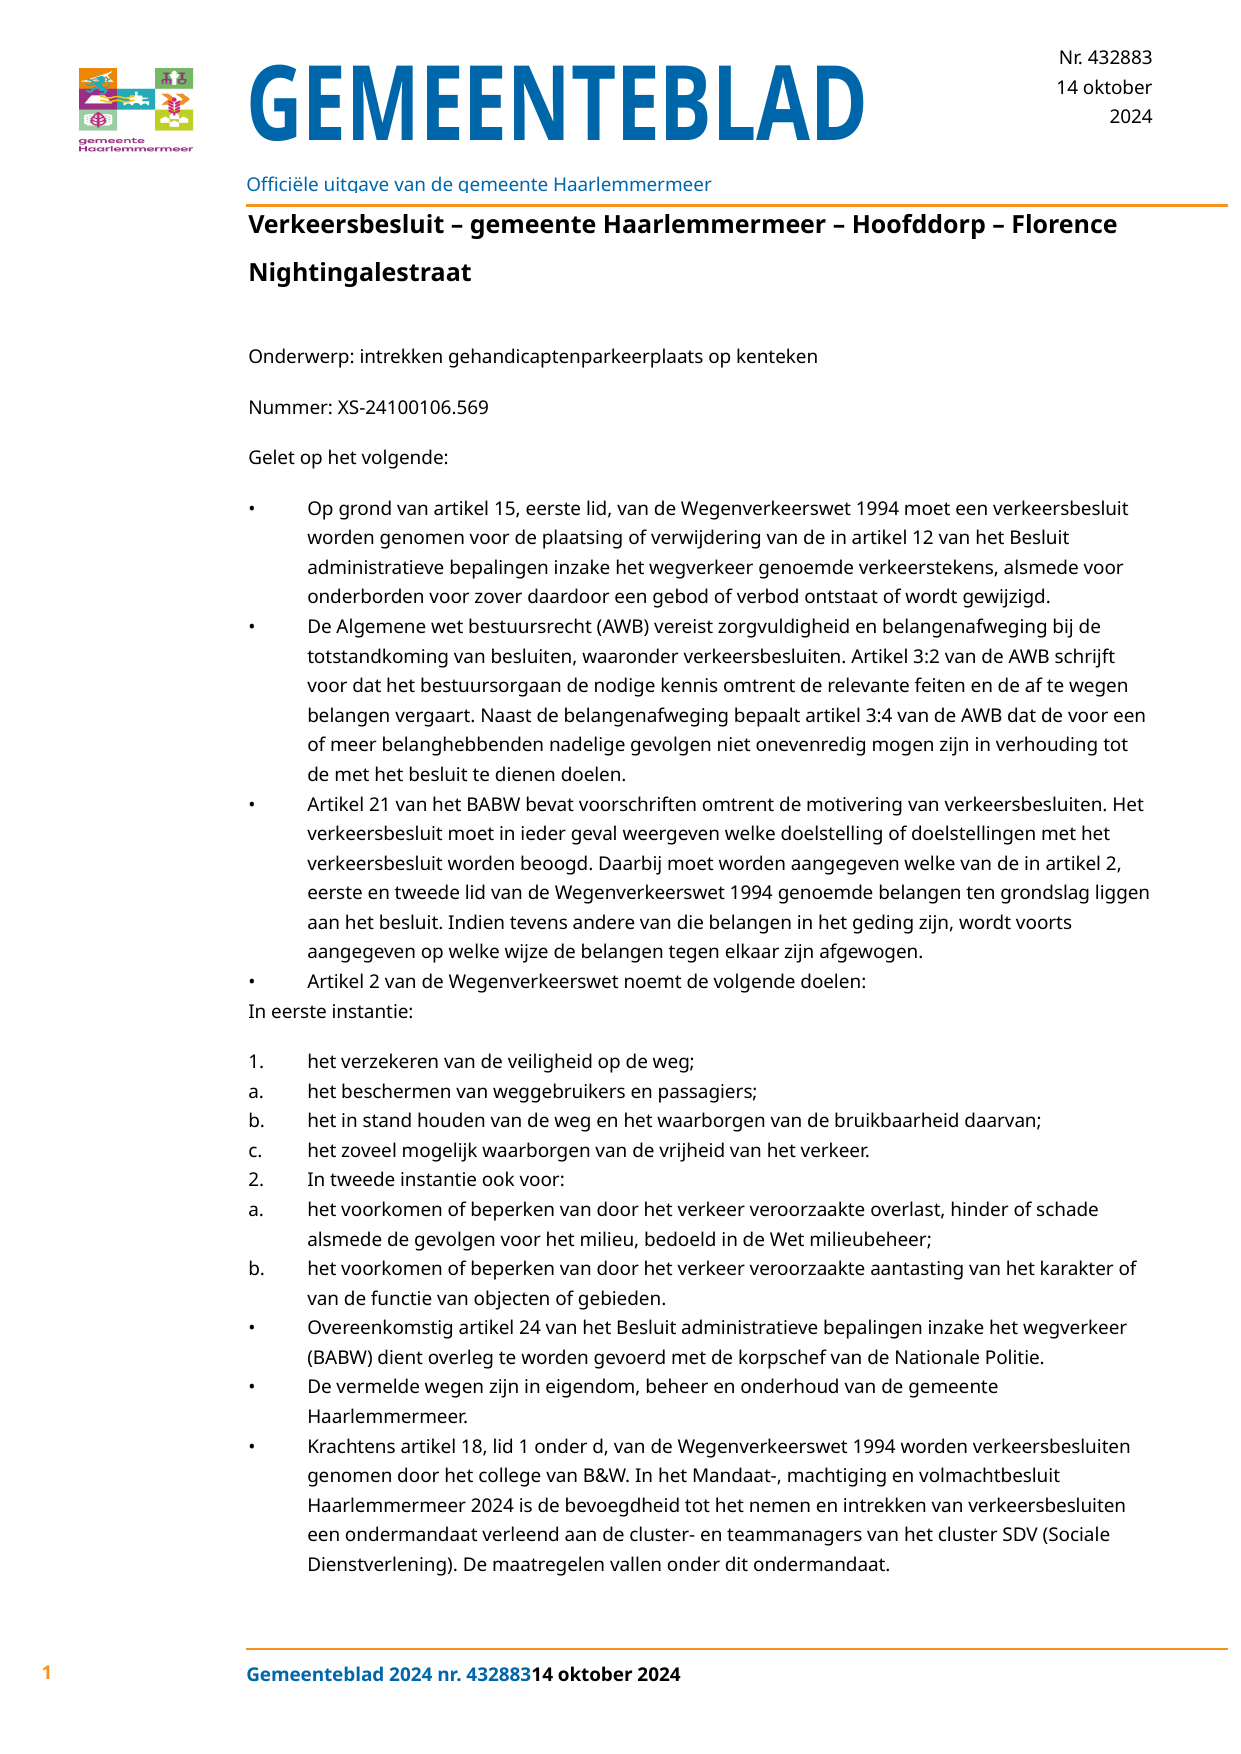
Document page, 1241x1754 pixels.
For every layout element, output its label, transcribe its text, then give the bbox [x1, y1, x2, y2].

list Artikel 21 van het BABW bevat voorschriften omtrent de motivering van verkeersbesluiten. Het verkeersbesluit moet in ieder geval weergeven welke doelstelling of doelstellingen met het verkeersbesluit worden beoogd. Daarbij moet worden aangegeven welke van de in artikel 2, eerste en tweede lid van de Wegenverkeerswet 1994 genoemde belangen ten grondslag liggen aan het besluit. Indien tevens andere van die belangen in het geding zijn, wordt voorts aangegeven op welke wijze de belangen tegen elkaar zijn afgewogen. [248, 791, 1152, 964]
list het in stand houden van de weg en het waarborgen van de bruikbaarheid daarvan; [248, 1107, 1152, 1133]
list het verzekeren van de veiligheid op de weg; [248, 1048, 1152, 1074]
text Nummer: XS-24100106.569 [248, 394, 1152, 420]
text Onderwerp: intrekken gehandicaptenparkeerplaats op kenteken [248, 344, 1152, 369]
list het zoveel mogelijk waarborgen van de vrijheid van het verkeer. [248, 1137, 1152, 1163]
list De vermelde wegen zijn in eigendom, beheer en onderhoud van de gemeente Haarlemmermeer. [248, 1374, 1152, 1429]
list het voorkomen of beperken van door het verkeer veroorzaakte overlast, hinder of schade alsmede de gevolgen voor het milieu, bedoeld in de Wet milieubeheer; [248, 1196, 1152, 1251]
list De Algemene wet bestuursrecht (AWB) vereist zorgvuldigheid en belangenafweging bij de totstandkoming van besluiten, waaronder verkeersbesluiten. Artikel 3:2 van de AWB schrijft voor dat het bestuursorgaan de nodige kennis omtrent de relevante feiten en de af te wegen belangen vergaart. Naast de belangenafweging bepaalt artikel 3:4 van de AWB dat de voor een of meer belanghebbenden nadelige gevolgen niet onevenredig mogen zijn in verhouding tot de met het besluit te dienen doelen. [248, 613, 1152, 787]
text In eerste instantie: [248, 998, 1152, 1023]
text Verkeersbesluit – gemeente Haarlemmermeer – Hoofddorp – Florence Nightingalestraat [248, 207, 1152, 288]
list het voorkomen of beperken van door het verkeer veroorzaakte aantasting van het karakter of van de functie van objecten of gebieden. [248, 1255, 1152, 1311]
list Op grond van artikel 15, eerste lid, van de Wegenverkeerswet 1994 moet een verkeersbesluit worden genomen voor de plaatsing of verwijdering van de in artikel 12 van het Besluit administratieve bepalingen inzake het wegverkeer genoemde verkeerstekens, alsmede voor onderborden voor zover daardoor een gebod of verbod ontstaat of wordt gewijzigd. [248, 495, 1152, 609]
text Gelet op het volgende: [248, 444, 1152, 470]
list Artikel 2 van de Wegenverkeerswet noemt de volgende doelen: [248, 968, 1152, 994]
list Krachtens artikel 18, lid 1 onder d, van de Wegenverkeerswet 1994 worden verkeersbesluiten genomen door het college van B&W. In het Mandaat-, machtiging en volmachtbesluit Haarlemmermeer 2024 is de bevoegdheid tot het nemen en intrekken van verkeersbesluiten een ondermandaat verleend aan de cluster- en teammanagers van het cluster SDV (Sociale Dienstverlening). De maatregelen vallen onder dit ondermandaat. [248, 1433, 1152, 1577]
picture [41, 47, 231, 172]
list Overeenkomstig artikel 24 van het Besluit administratieve bepalingen inzake het wegverkeer (BABW) dient overleg te worden gevoerd met de korpschef van de Nationale Politie. [248, 1314, 1152, 1370]
list In tweede instantie ook voor: [248, 1167, 1152, 1192]
list het beschermen van weggebruikers en passagiers; [248, 1078, 1152, 1103]
